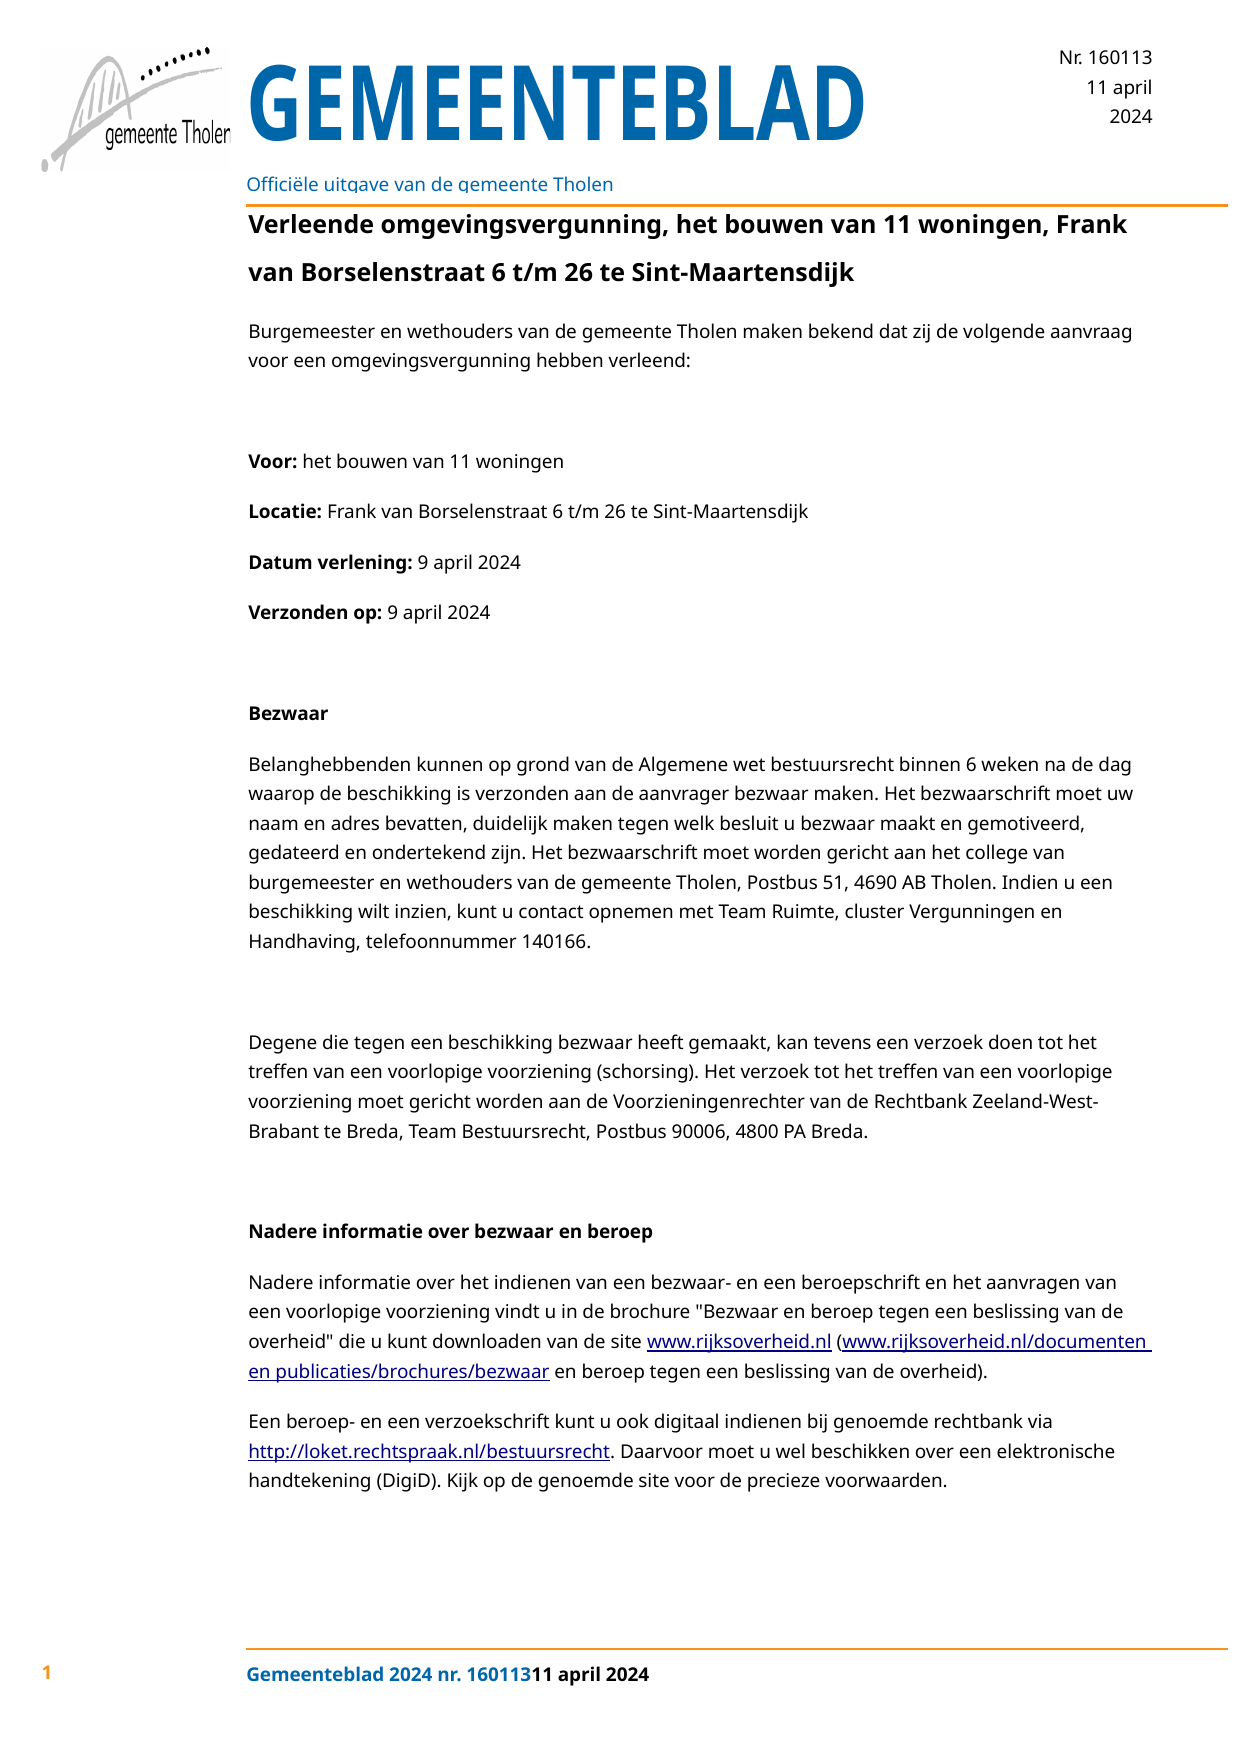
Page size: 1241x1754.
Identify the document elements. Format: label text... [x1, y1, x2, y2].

text Voor: het bouwen van 11 woningen [248, 448, 1152, 474]
picture [41, 47, 231, 172]
text Datum verlening: 9 april 2024 [248, 549, 1152, 575]
text Nadere informatie over bezwaar en beroep [248, 1219, 1152, 1244]
text Verleende omgevingsvergunning, het bouwen van 11 woningen, Frank van Borselenstraat 6 t/m 26 te Sint-Maartensdijk [248, 207, 1152, 288]
text Belanghebbenden kunnen op grond van de Algemene wet bestuursrecht binnen 6 weken na de dag waarop de beschikking is verzonden aan de aanvrager bezwaar maken. Het bezwaarschrift moet uw naam en adres bevatten, duidelijk maken tegen welk besluit u bezwaar maakt en gemotiveerd, gedateerd en ondertekend zijn. Het bezwaarschrift moet worden gericht aan het college van burgemeester en wethouders van de gemeente Tholen, Postbus 51, 4690 AB Tholen. Indien u een beschikking wilt inzien, kunt u contact opnemen met Team Ruimte, cluster Vergunningen en Handhaving, telefoonnummer 140166. [248, 751, 1152, 954]
text Een beroep- en een verzoekschrift kunt u ook digitaal indienen bij genoemde rechtbank via http://loket.rechtspraak.nl/bestuursrecht. Daarvoor moet u wel beschikken over een elektronische handtekening (DigiD). Kijk op de genoemde site voor de precieze voorwaarden. [248, 1408, 1152, 1493]
text Locatie: Frank van Borselenstraat 6 t/m 26 te Sint-Maartensdijk [248, 499, 1152, 524]
text Degene die tegen een beschikking bezwaar heeft gemaakt, kan tevens een verzoek doen tot het treffen van een voorlopige voorziening (schorsing). Het verzoek tot het treffen van een voorlopige voorziening moet gericht worden aan de Voorzieningenrechter van de Rechtbank Zeeland-West-Brabant te Breda, Team Bestuursrecht, Postbus 90006, 4800 PA Breda. [248, 1029, 1152, 1144]
text Nadere informatie over het indienen van een bezwaar- en een beroepschrift en het aanvragen van een voorlopige voorziening vindt u in de brochure "Bezwaar en beroep tegen een beslissing van de overheid" die u kunt downloaden van de site www.rijksoverheid.nl (www.rijksoverheid.nl/documenten en publicaties/brochures/bezwaar en beroep tegen een beslissing van de overheid). [248, 1269, 1152, 1384]
text Burgemeester en wethouders van de gemeente Tholen maken bekend dat zij de volgende aanvraag voor een omgevingsvergunning hebben verleend: [248, 318, 1152, 373]
text Bezwaar [248, 700, 1152, 726]
text Verzonden op: 9 april 2024 [248, 599, 1152, 625]
